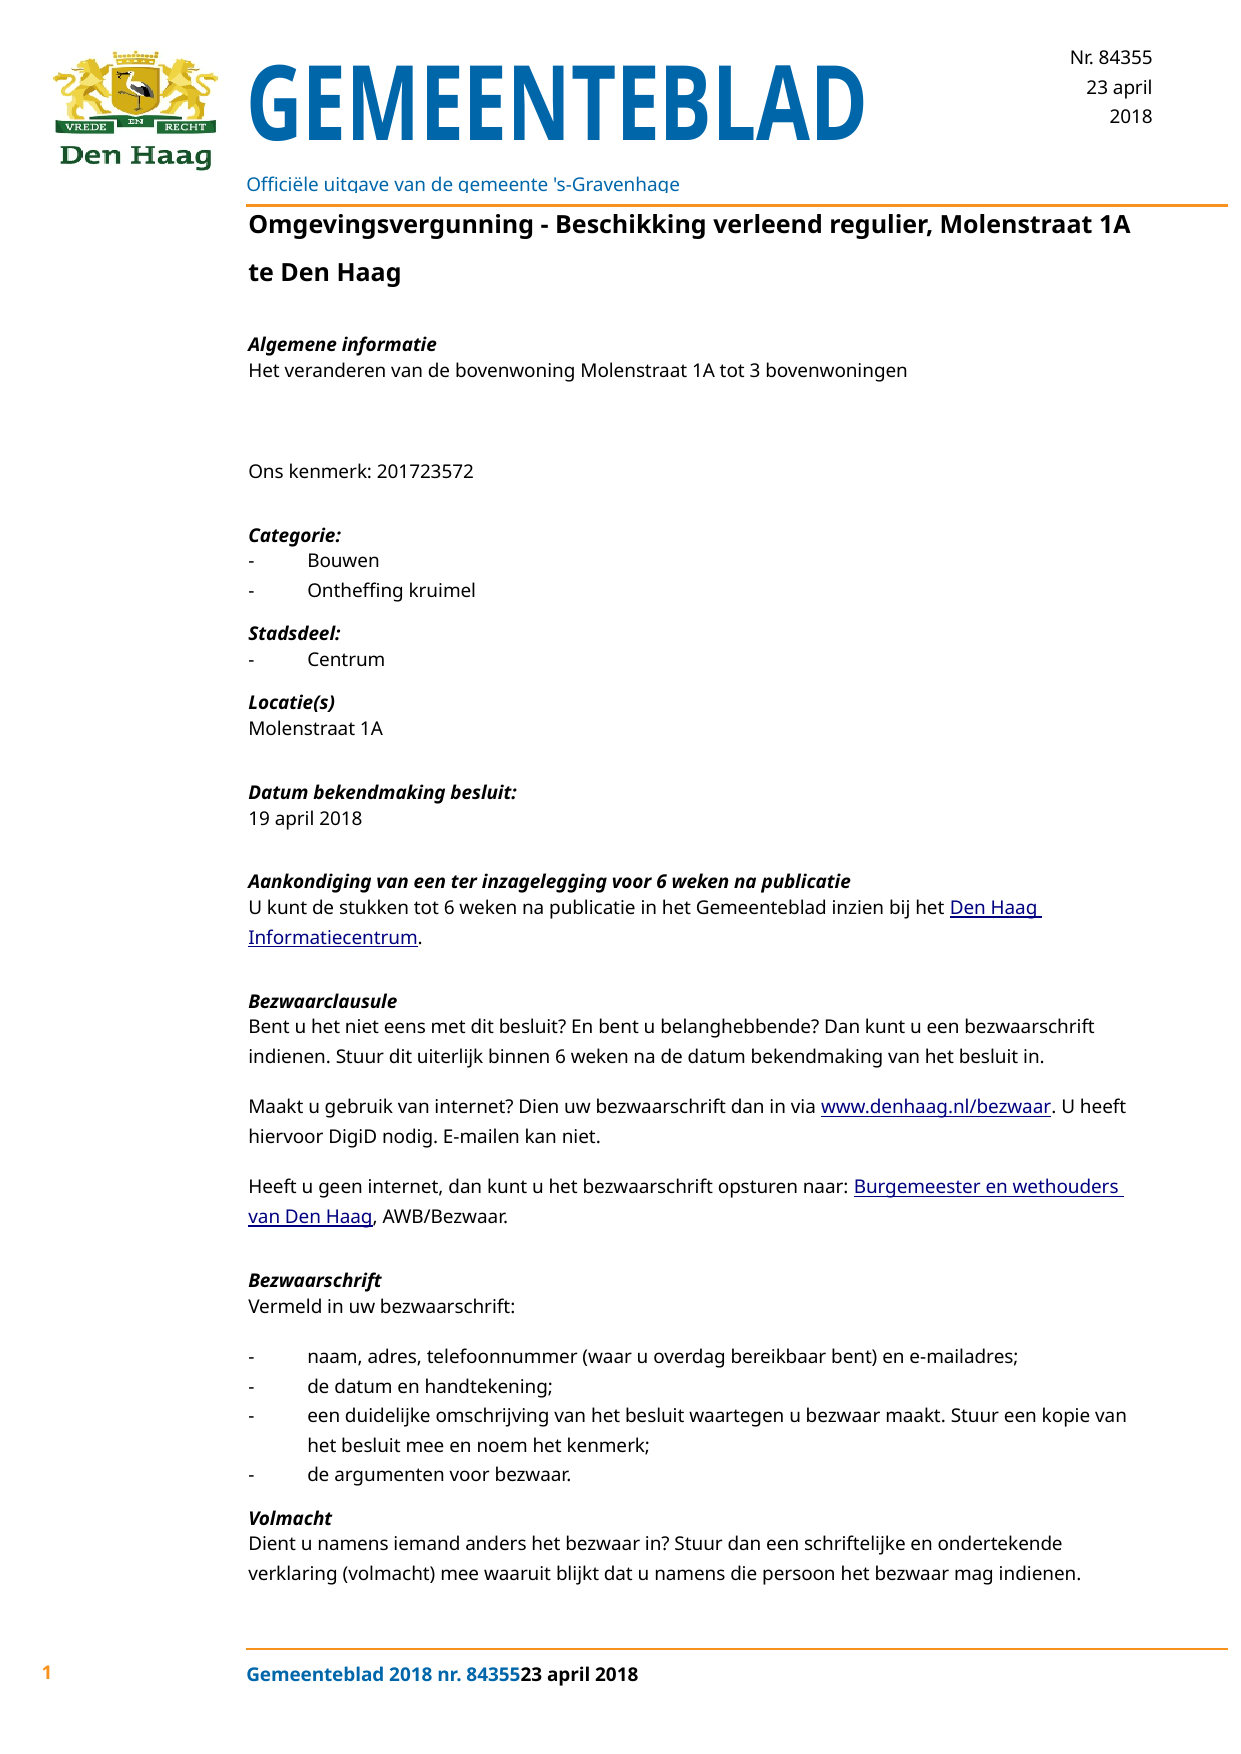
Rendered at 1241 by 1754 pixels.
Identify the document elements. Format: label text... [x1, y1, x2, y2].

text Volmacht [248, 1505, 1152, 1531]
text Maakt u gebruik van internet? Dien uw bezwaarschrift dan in via www.denhaag.nl/bezwaar. U heeft hiervoor DigiD nodig. E-mailen kan niet. [248, 1094, 1152, 1149]
list de argumenten voor bezwaar. [248, 1462, 1152, 1487]
list de datum en handtekening; [248, 1373, 1152, 1399]
list Ontheffing kruimel [248, 577, 1152, 603]
text Dient u namens iemand anders het bezwaar in? Stuur dan een schriftelijke en ondertekende verklaring (volmacht) mee waaruit blijkt dat u namens die persoon het bezwaar mag indienen. [248, 1531, 1152, 1586]
text Bezwaarclausule [248, 988, 1152, 1014]
list Bouwen [248, 548, 1152, 573]
text Bezwaarschrift [248, 1267, 1152, 1293]
text Heeft u geen internet, dan kunt u het bezwaarschrift opsturen naar: Burgemeester en wethouders van Den Haag, AWB/Bezwaar. [248, 1174, 1152, 1229]
text Stadsdeel: [248, 620, 1152, 646]
text U kunt de stukken tot 6 weken na publicatie in het Gemeenteblad inzien bij het Den Haag Informatiecentrum. [248, 894, 1152, 950]
text Algemene informatie [248, 331, 1152, 357]
list Centrum [248, 646, 1152, 672]
text Omgevingsvergunning - Beschikking verleend regulier, Molenstraat 1A te Den Haag [248, 207, 1152, 288]
text Vermeld in uw bezwaarschrift: [248, 1293, 1152, 1319]
text Het veranderen van de bovenwoning Molenstraat 1A tot 3 bovenwoningen [248, 357, 1152, 383]
text Ons kenmerk: 201723572 [248, 458, 1152, 484]
text Datum bekendmaking besluit: [248, 779, 1152, 805]
list naam, adres, telefoonnummer (waar u overdag bereikbaar bent) en e-mailadres; [248, 1343, 1152, 1369]
picture [41, 47, 231, 172]
text Molenstraat 1A [248, 715, 1152, 741]
text Locatie(s) [248, 689, 1152, 715]
text Bent u het niet eens met dit besluit? En bent u belanghebbende? Dan kunt u een bezwaarschrift indienen. Stuur dit uiterlijk binnen 6 weken na de datum bekendmaking van het besluit in. [248, 1014, 1152, 1069]
text 19 april 2018 [248, 805, 1152, 830]
text Aankondiging van een ter inzagelegging voor 6 weken na publicatie [248, 869, 1152, 894]
text Categorie: [248, 522, 1152, 548]
list een duidelijke omschrijving van het besluit waartegen u bezwaar maakt. Stuur een kopie van het besluit mee en noem het kenmerk; [248, 1402, 1152, 1458]
